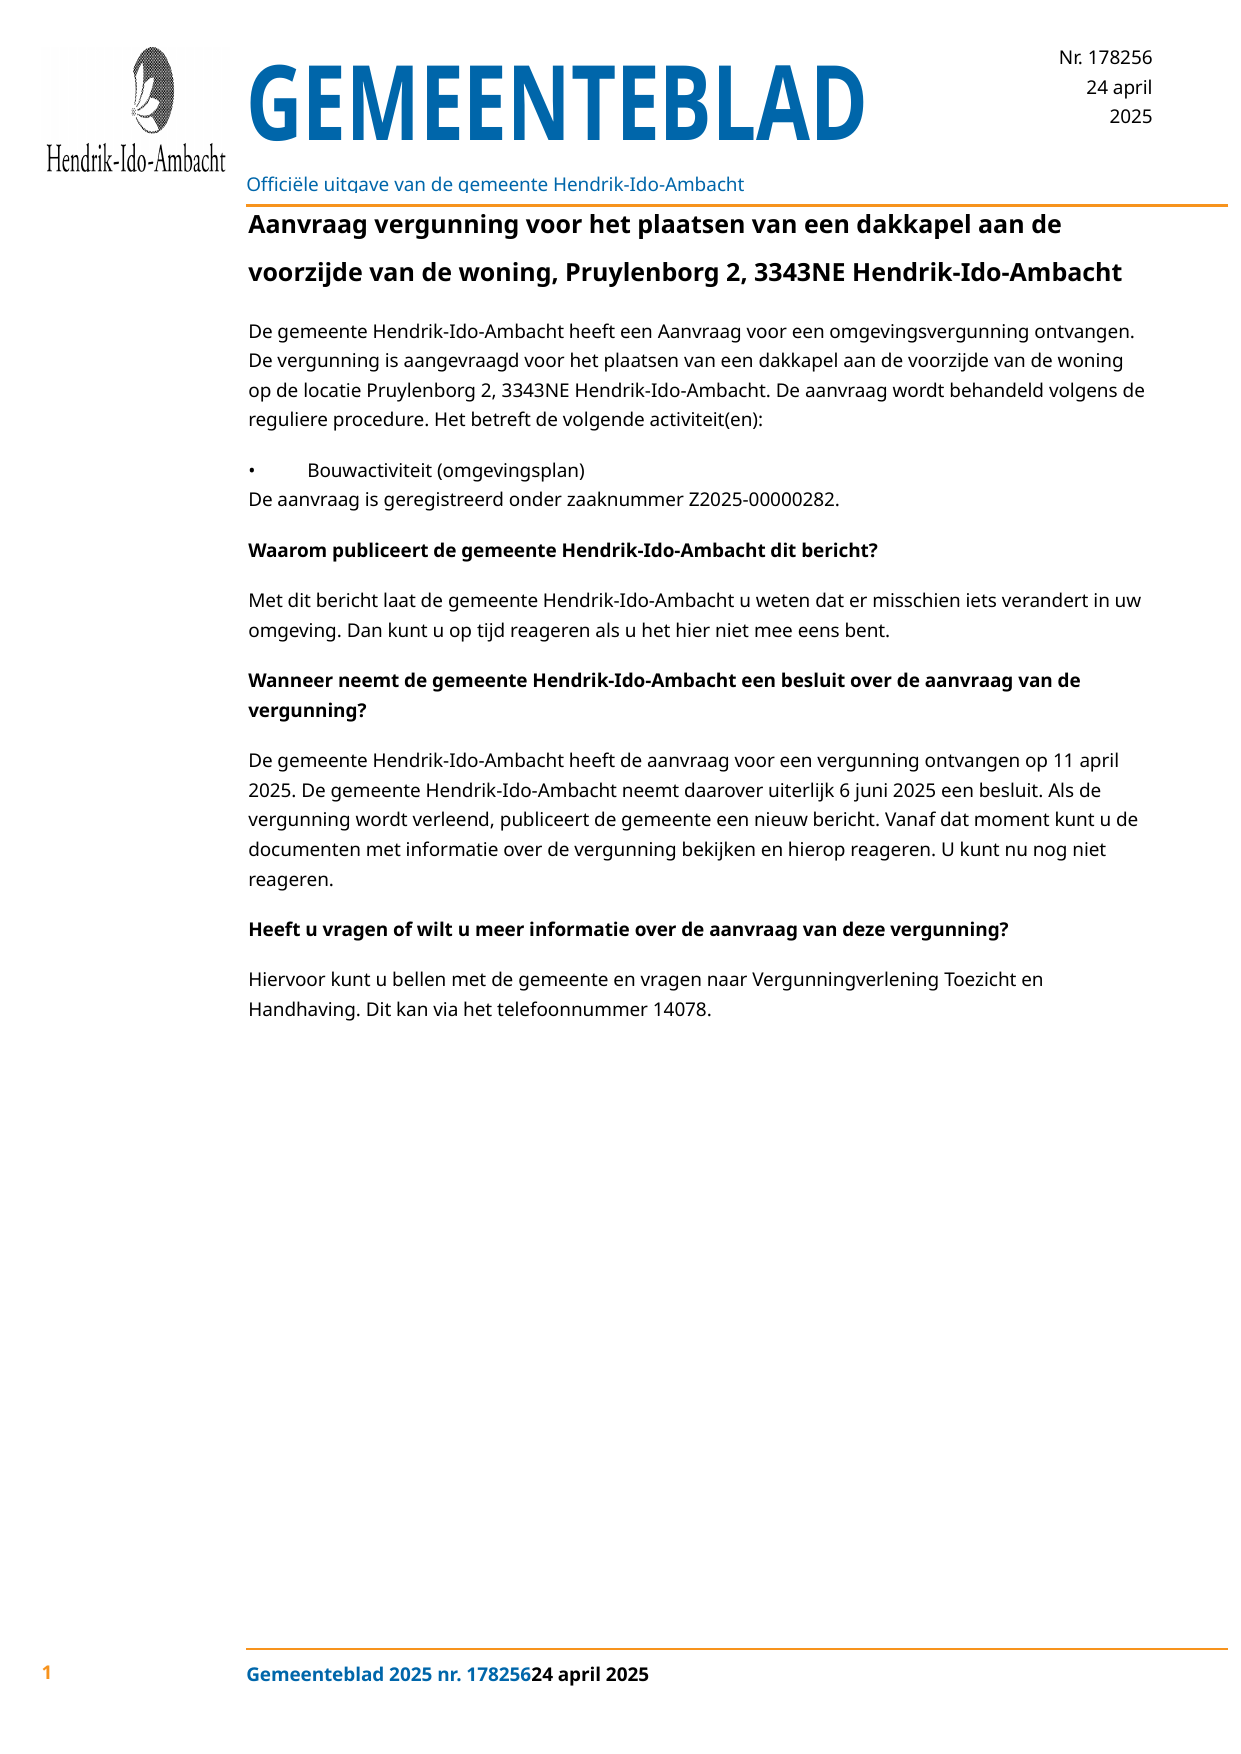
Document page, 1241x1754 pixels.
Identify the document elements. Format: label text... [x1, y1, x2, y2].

text Hiervoor kunt u bellen met de gemeente en vragen naar Vergunningverlening Toezicht en Handhaving. Dit kan via het telefoonnummer 14078. [248, 967, 1152, 1022]
text De aanvraag is geregistreerd onder zaaknummer Z2025-00000282. [248, 487, 1152, 512]
text Heeft u vragen of wilt u meer informatie over de aanvraag van deze vergunning? [248, 916, 1152, 942]
text De gemeente Hendrik-Ido-Ambacht heeft een Aanvraag voor een omgevingsvergunning ontvangen. De vergunning is aangevraagd voor het plaatsen van een dakkapel aan de voorzijde van de woning op de locatie Pruylenborg 2, 3343NE Hendrik-Ido-Ambacht. De aanvraag wordt behandeld volgens de reguliere procedure. Het betreft de volgende activiteit(en): [248, 318, 1152, 432]
text Aanvraag vergunning voor het plaatsen van een dakkapel aan de voorzijde van de woning, Pruylenborg 2, 3343NE Hendrik-Ido-Ambacht [248, 207, 1152, 288]
text Wanneer neemt de gemeente Hendrik-Ido-Ambacht een besluit over de aanvraag van de vergunning? [248, 667, 1152, 723]
picture [41, 47, 231, 172]
list Bouwactiviteit (omgevingsplan) [248, 457, 1152, 483]
text Waarom publiceert de gemeente Hendrik-Ido-Ambacht dit bericht? [248, 537, 1152, 563]
text De gemeente Hendrik-Ido-Ambacht heeft de aanvraag voor een vergunning ontvangen op 11 april 2025. De gemeente Hendrik-Ido-Ambacht neemt daarover uiterlijk 6 juni 2025 een besluit. Als de vergunning wordt verleend, publiceert de gemeente een nieuw bericht. Vanaf dat moment kunt u de documenten met informatie over de vergunning bekijken en hierop reageren. U kunt nu nog niet reageren. [248, 747, 1152, 892]
text Met dit bericht laat de gemeente Hendrik-Ido-Ambacht u weten dat er misschien iets verandert in uw omgeving. Dan kunt u op tijd reageren als u het hier niet mee eens bent. [248, 587, 1152, 643]
